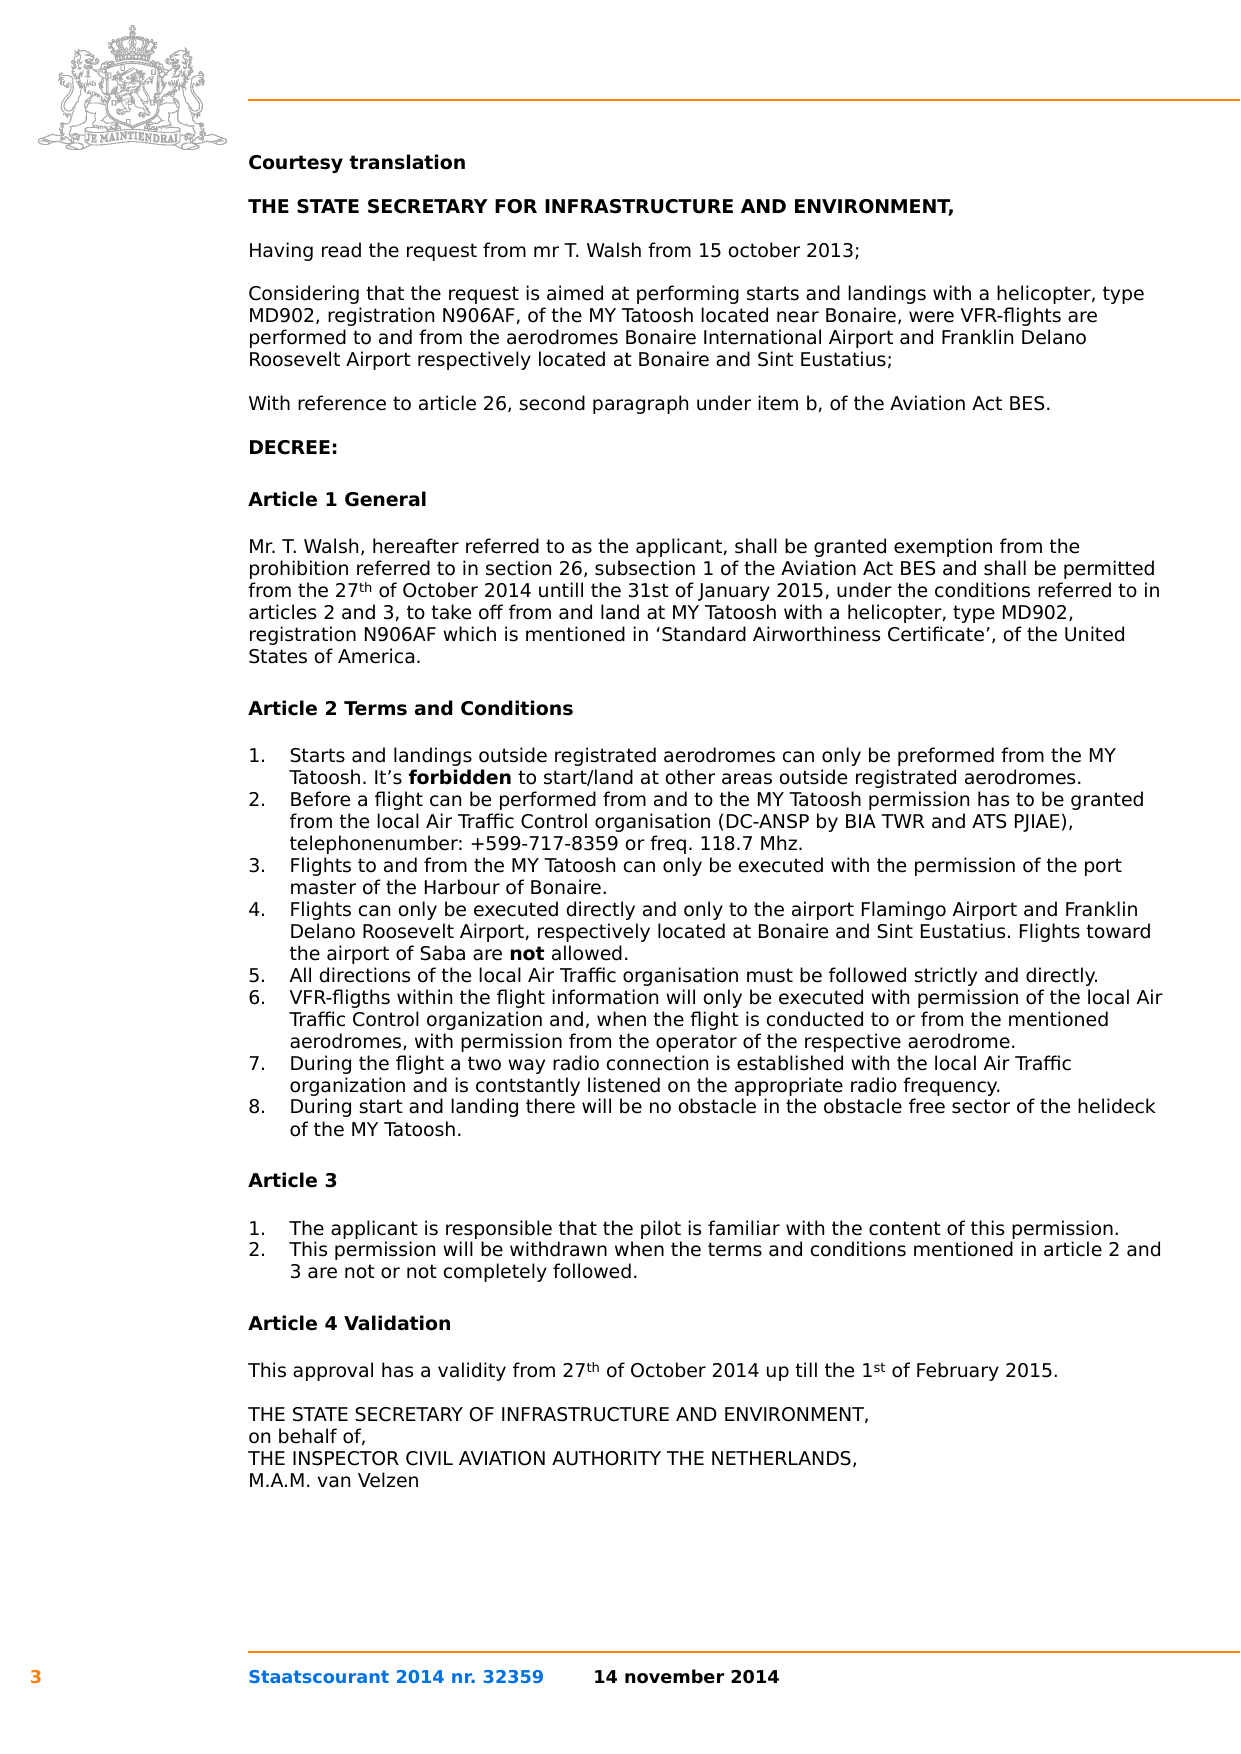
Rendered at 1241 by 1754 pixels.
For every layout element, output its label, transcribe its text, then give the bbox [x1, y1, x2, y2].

subtitle Article 3 [248, 1170, 1163, 1192]
text THE STATE SECRETARY FOR INFRASTRUCTURE AND ENVIRONMENT, [248, 196, 1163, 218]
text 6. VFR-fligths within the flight information will only be executed with permission of the local Air Traffic Control organization and, when the flight is conducted to or from the mentioned aerodromes, with permission from the operator of the respective aerodrome. [248, 987, 1163, 1052]
text 4. Flights can only be executed directly and only to the airport Flamingo Airport and Franklin Delano Roosevelt Airport, respectively located at Bonaire and Sint Eustatius. Flights toward the airport of Saba are not allowed. [248, 899, 1163, 964]
text 3. Flights to and from the MY Tatoosh can only be executed with the permission of the port master of the Harbour of Bonaire. [248, 855, 1163, 899]
text Considering that the request is aimed at performing starts and landings with a helicopter, type MD902, registration N906AF, of the MY Tatoosh located near Bonaire, were VFR-flights are performed to and from the aerodromes Bonaire International Airport and Franklin Delano Roosevelt Airport respectively located at Bonaire and Sint Eustatius; [248, 283, 1163, 371]
text With reference to article 26, second paragraph under item b, of the Aviation Act BES. [248, 393, 1163, 415]
text 8. During start and landing there will be no obstacle in the obstacle free sector of the helideck of the MY Tatoosh. [248, 1096, 1163, 1140]
text Having read the request from mr T. Walsh from 15 october 2013; [248, 239, 1163, 261]
text 2. Before a flight can be performed from and to the MY Tatoosh permission has to be granted from the local Air Traffic Control organisation (DC-ANSP by BIA TWR and ATS PJIAE), telephonenumber: +599-717-8359 or freq. 118.7 Mhz. [248, 789, 1163, 855]
text THE STATE SECRETARY OF INFRASTRUCTURE AND ENVIRONMENT, [248, 1404, 1163, 1426]
text DECREE: [248, 437, 1163, 459]
text 7. During the flight a two way radio connection is established with the local Air Traffic organization and is contstantly listened on the appropriate radio frequency. [248, 1052, 1163, 1096]
text 5. All directions of the local Air Traffic organisation must be followed strictly and directly. [248, 964, 1163, 987]
text 2. This permission will be withdrawn when the terms and conditions mentioned in article 2 and 3 are not or not completely followed. [248, 1239, 1163, 1283]
text M.A.M. van Velzen [248, 1470, 1163, 1492]
text Courtesy translation [248, 152, 1163, 174]
text THE INSPECTOR CIVIL AVIATION AUTHORITY THE NETHERLANDS, [248, 1448, 1163, 1470]
subtitle Article 4 Validation [248, 1313, 1163, 1335]
text 1. The applicant is responsible that the pilot is familiar with the content of this permission. [248, 1217, 1163, 1239]
text This approval has a validity from 27th of October 2014 up till the 1st of February 2015. [248, 1360, 1163, 1382]
text on behalf of, [248, 1426, 1163, 1448]
subtitle Article 1 General [248, 489, 1163, 511]
subtitle Article 2 Terms and Conditions [248, 698, 1163, 720]
picture [38, 25, 227, 150]
text 1. Starts and landings outside registrated aerodromes can only be preformed from the MY Tatoosh. It’s forbidden to start/land at other areas outside registrated aerodromes. [248, 745, 1163, 789]
text Mr. T. Walsh, hereafter referred to as the applicant, shall be granted exemption from the prohibition referred to in section 26, subsection 1 of the Aviation Act BES and shall be permitted from the 27th of October 2014 untill the 31st of January 2015, under the conditions referred to in articles 2 and 3, to take off from and land at MY Tatoosh with a helicopter, type MD902, registration N906AF which is mentioned in ‘Standard Airworthiness Certificate’, of the United States of America. [248, 536, 1163, 668]
